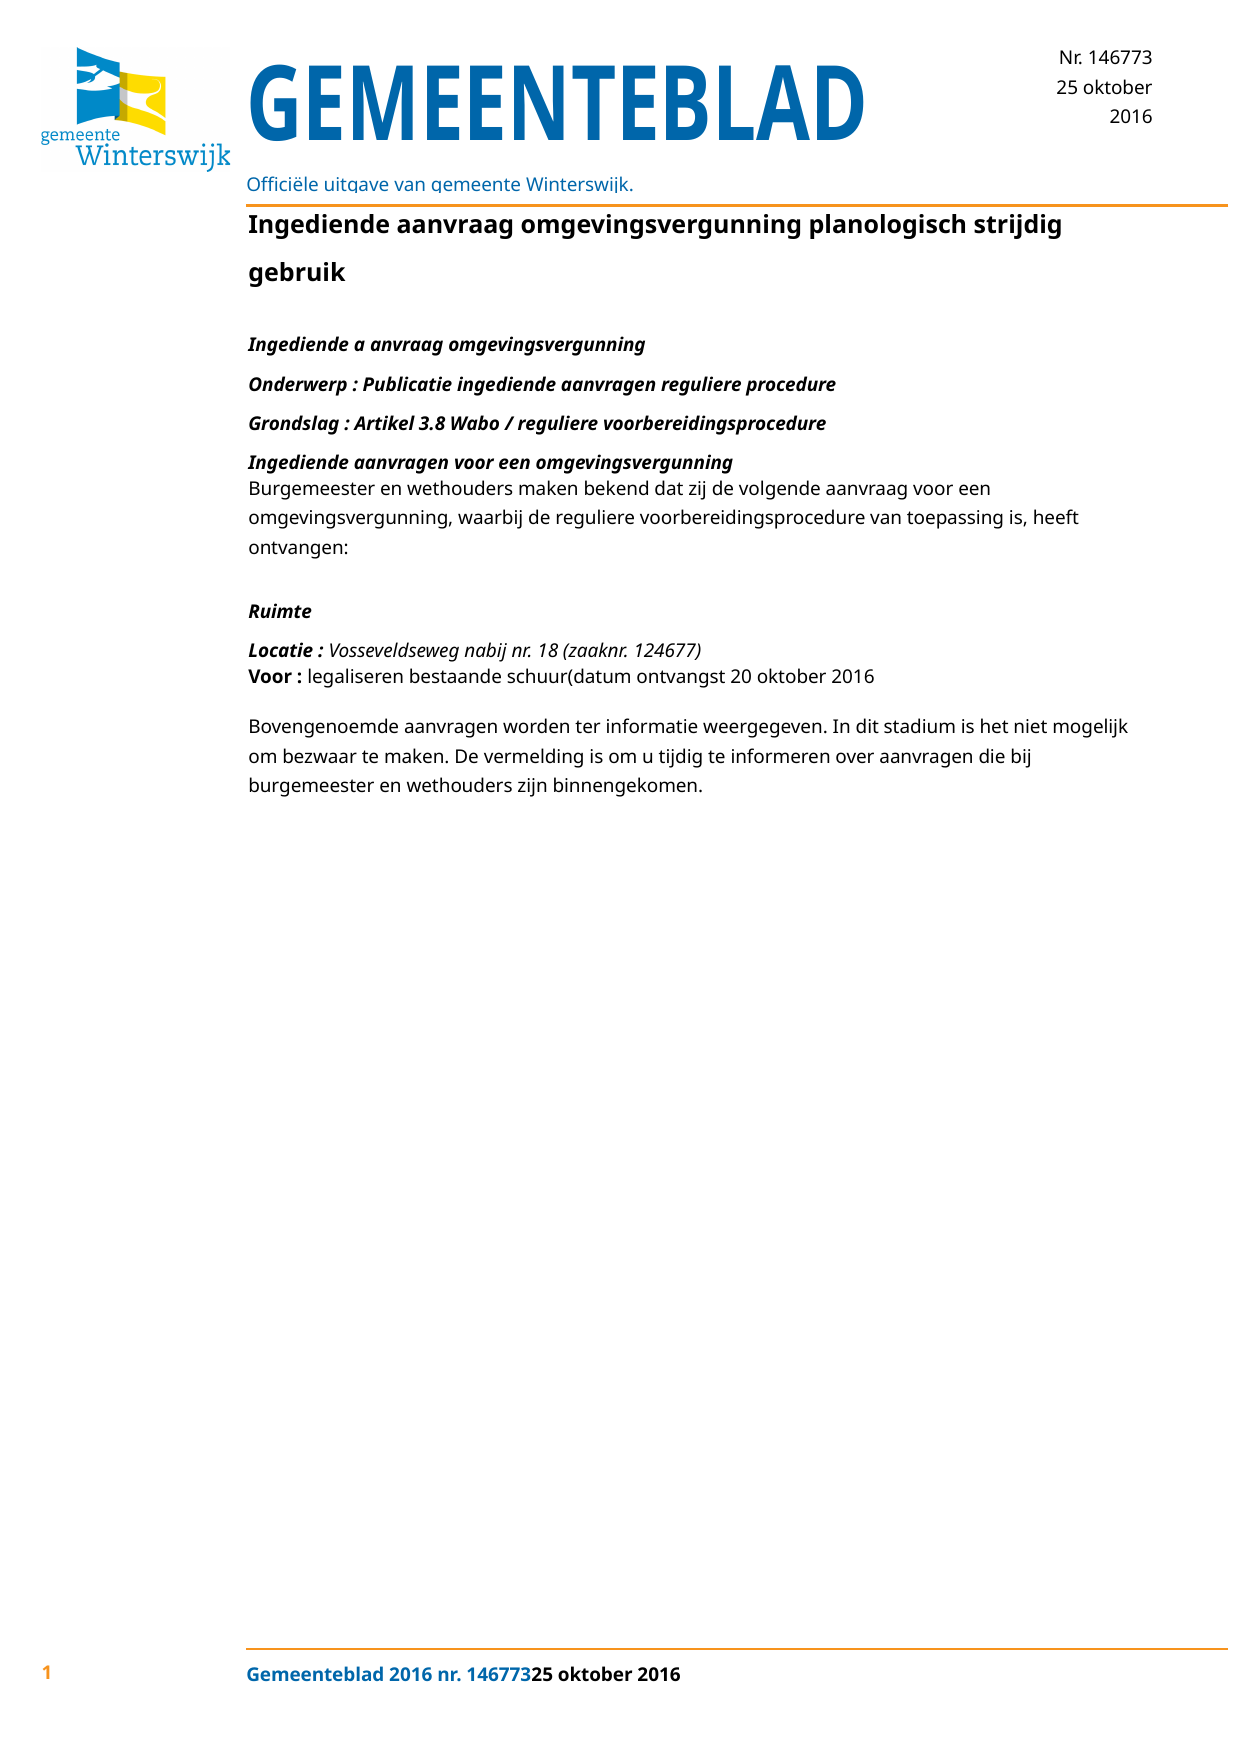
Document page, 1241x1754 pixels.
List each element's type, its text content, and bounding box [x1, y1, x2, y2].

text Ingediende aanvraag omgevingsvergunning planologisch strijdig gebruik [248, 207, 1152, 288]
text Voor : legaliseren bestaande schuur(datum ontvangst 20 oktober 2016 [248, 663, 1152, 689]
picture [225, 153, 231, 162]
text Burgemeester en wethouders maken bekend dat zij de volgende aanvraag voor een omgevingsvergunning, waarbij de reguliere voorbereidingsprocedure van toepassing is, heeft ontvangen: [248, 475, 1152, 560]
text Ingediende aanvragen voor een omgevingsvergunning [248, 449, 1152, 475]
text Ingediende a anvraag omgevingsvergunning [248, 331, 1152, 357]
text Grondslag : Artikel 3.8 Wabo / reguliere voorbereidingsprocedure [248, 410, 1152, 436]
text Ruimte [248, 598, 1152, 624]
text Bovengenoemde aanvragen worden ter informatie weergegeven. In dit stadium is het niet mogelijk om bezwaar te maken. De vermelding is om u tijdig te informeren over aanvragen die bij burgemeester en wethouders zijn binnengekomen. [248, 713, 1152, 798]
text Onderwerp : Publicatie ingediende aanvragen reguliere procedure [248, 371, 1152, 396]
picture [41, 47, 231, 172]
text Locatie : Vosseveldseweg nabij nr. 18 (zaaknr. 124677) [248, 637, 1152, 663]
